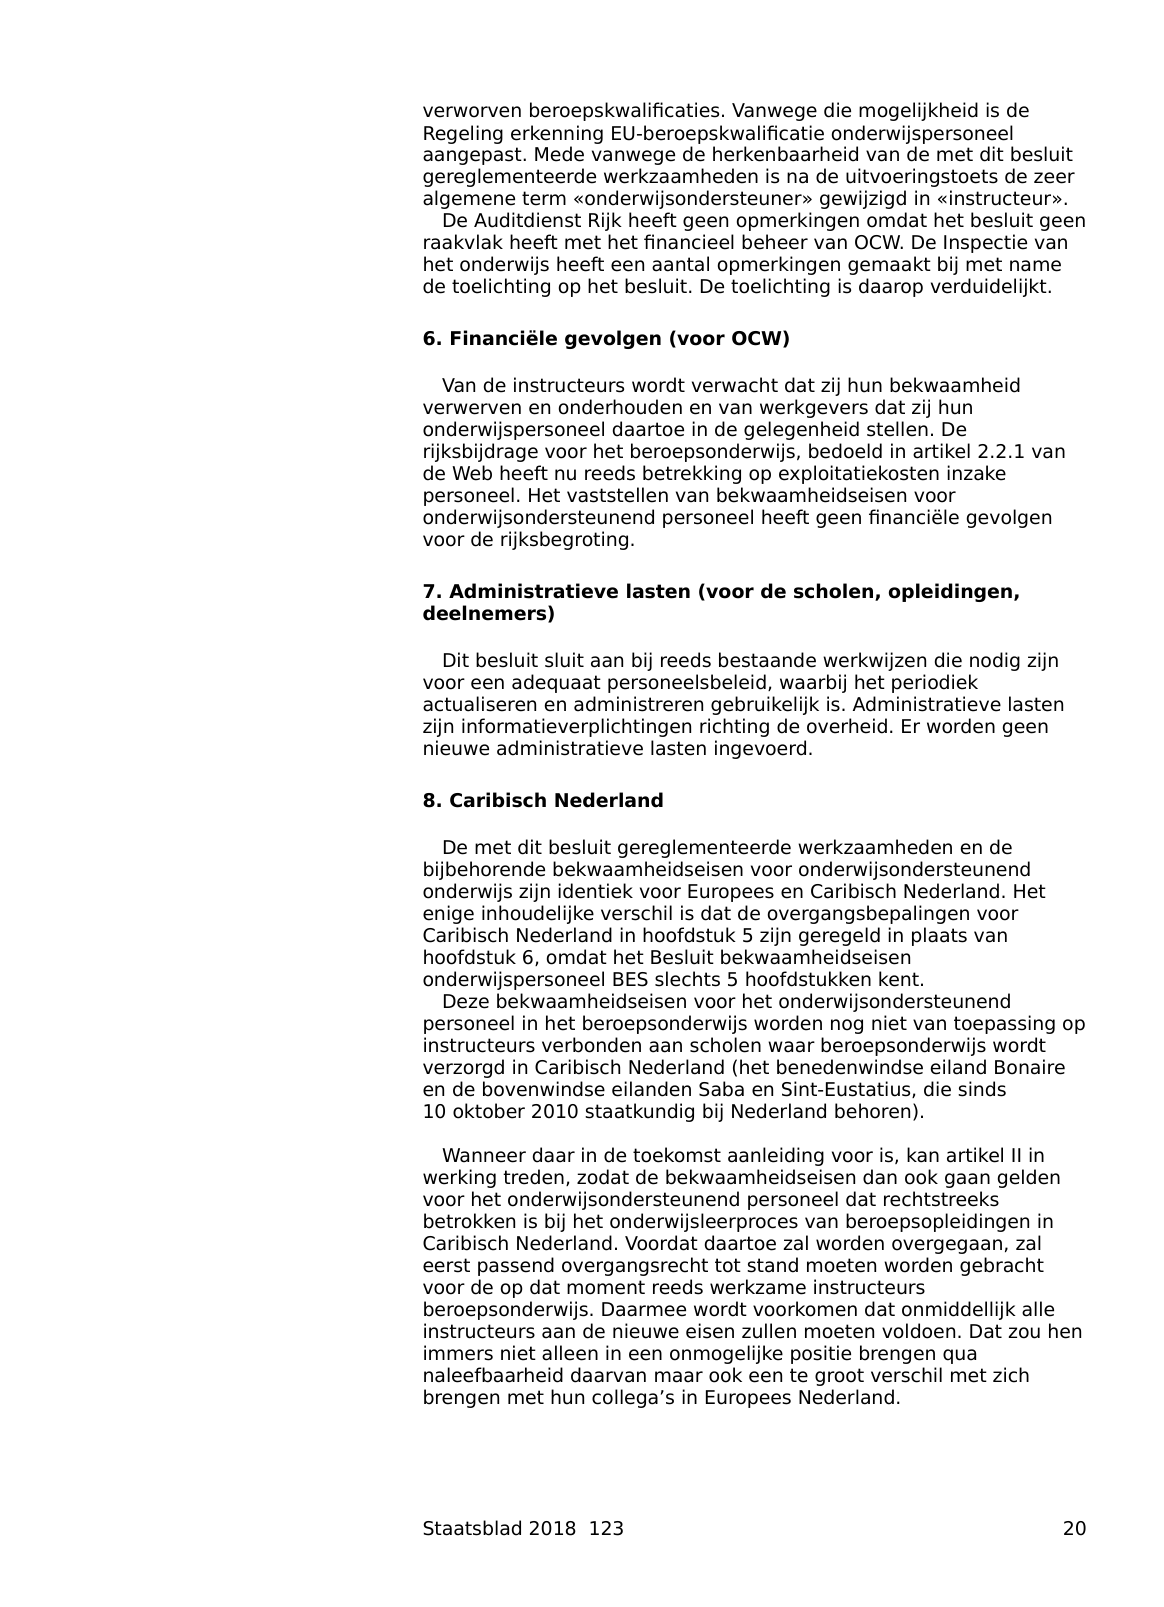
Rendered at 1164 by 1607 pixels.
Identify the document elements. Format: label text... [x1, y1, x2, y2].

text Van de instructeurs wordt verwacht dat zij hun bekwaamheid verwerven en onderhouden en van werkgevers dat zij hun onderwijspersoneel daartoe in de gelegenheid stellen. De rijksbijdrage voor het beroepsonderwijs, bedoeld in artikel 2.2.1 van de Web heeft nu reeds betrekking op exploitatiekosten inzake personeel. Het vaststellen van bekwaamheidseisen voor onderwijsondersteunend personeel heeft geen financiële gevolgen voor de rijksbegroting. [422, 375, 1087, 551]
subtitle 6. Financiële gevolgen (voor OCW) [422, 328, 1087, 350]
text De Auditdienst Rijk heeft geen opmerkingen omdat het besluit geen raakvlak heeft met het financieel beheer van OCW. De Inspectie van het onderwijs heeft een aantal opmerkingen gemaakt bij met name de toelichting op het besluit. De toelichting is daarop verduidelijkt. [422, 210, 1087, 298]
text Wanneer daar in de toekomst aanleiding voor is, kan artikel II in werking treden, zodat de bekwaamheidseisen dan ook gaan gelden voor het onderwijsondersteunend personeel dat rechtstreeks betrokken is bij het onderwijsleerproces van beroepsopleidingen in Caribisch Nederland. Voordat daartoe zal worden overgegaan, zal eerst passend overgangsrecht tot stand moeten worden gebracht voor de op dat moment reeds werkzame instructeurs beroepsonderwijs. Daarmee wordt voorkomen dat onmiddellijk alle instructeurs aan de nieuwe eisen zullen moeten voldoen. Dat zou hen immers niet alleen in een onmogelijke positie brengen qua naleefbaarheid daarvan maar ook een te groot verschil met zich brengen met hun collega’s in Europees Nederland. [422, 1145, 1087, 1408]
text Dit besluit sluit aan bij reeds bestaande werkwijzen die nodig zijn voor een adequaat personeelsbeleid, waarbij het periodiek actualiseren en administreren gebruikelijk is. Administratieve lasten zijn informatieverplichtingen richting de overheid. Er worden geen nieuwe administratieve lasten ingevoerd. [422, 650, 1087, 760]
text verworven beroepskwalificaties. Vanwege die mogelijkheid is de Regeling erkenning EU-beroepskwalificatie onderwijspersoneel aangepast. Mede vanwege de herkenbaarheid van de met dit besluit gereglementeerde werkzaamheden is na de uitvoeringstoets de zeer algemene term «onderwijsondersteuner» gewijzigd in «instructeur». [422, 100, 1087, 210]
text Deze bekwaamheidseisen voor het onderwijsondersteunend personeel in het beroepsonderwijs worden nog niet van toepassing op instructeurs verbonden aan scholen waar beroepsonderwijs wordt verzorgd in Caribisch Nederland (het benedenwindse eiland Bonaire en de bovenwindse eilanden Saba en Sint-Eustatius, die sinds 10 oktober 2010 staatkundig bij Nederland behoren). [422, 991, 1087, 1123]
subtitle 7. Administratieve lasten (voor de scholen, opleidingen, deelnemers) [422, 581, 1087, 625]
text De met dit besluit gereglementeerde werkzaamheden en de bijbehorende bekwaamheidseisen voor onderwijsondersteunend onderwijs zijn identiek voor Europees en Caribisch Nederland. Het enige inhoudelijke verschil is dat de overgangsbepalingen voor Caribisch Nederland in hoofdstuk 5 zijn geregeld in plaats van hoofdstuk 6, omdat het Besluit bekwaamheidseisen onderwijspersoneel BES slechts 5 hoofdstukken kent. [422, 837, 1087, 991]
subtitle 8. Caribisch Nederland [422, 790, 1087, 812]
